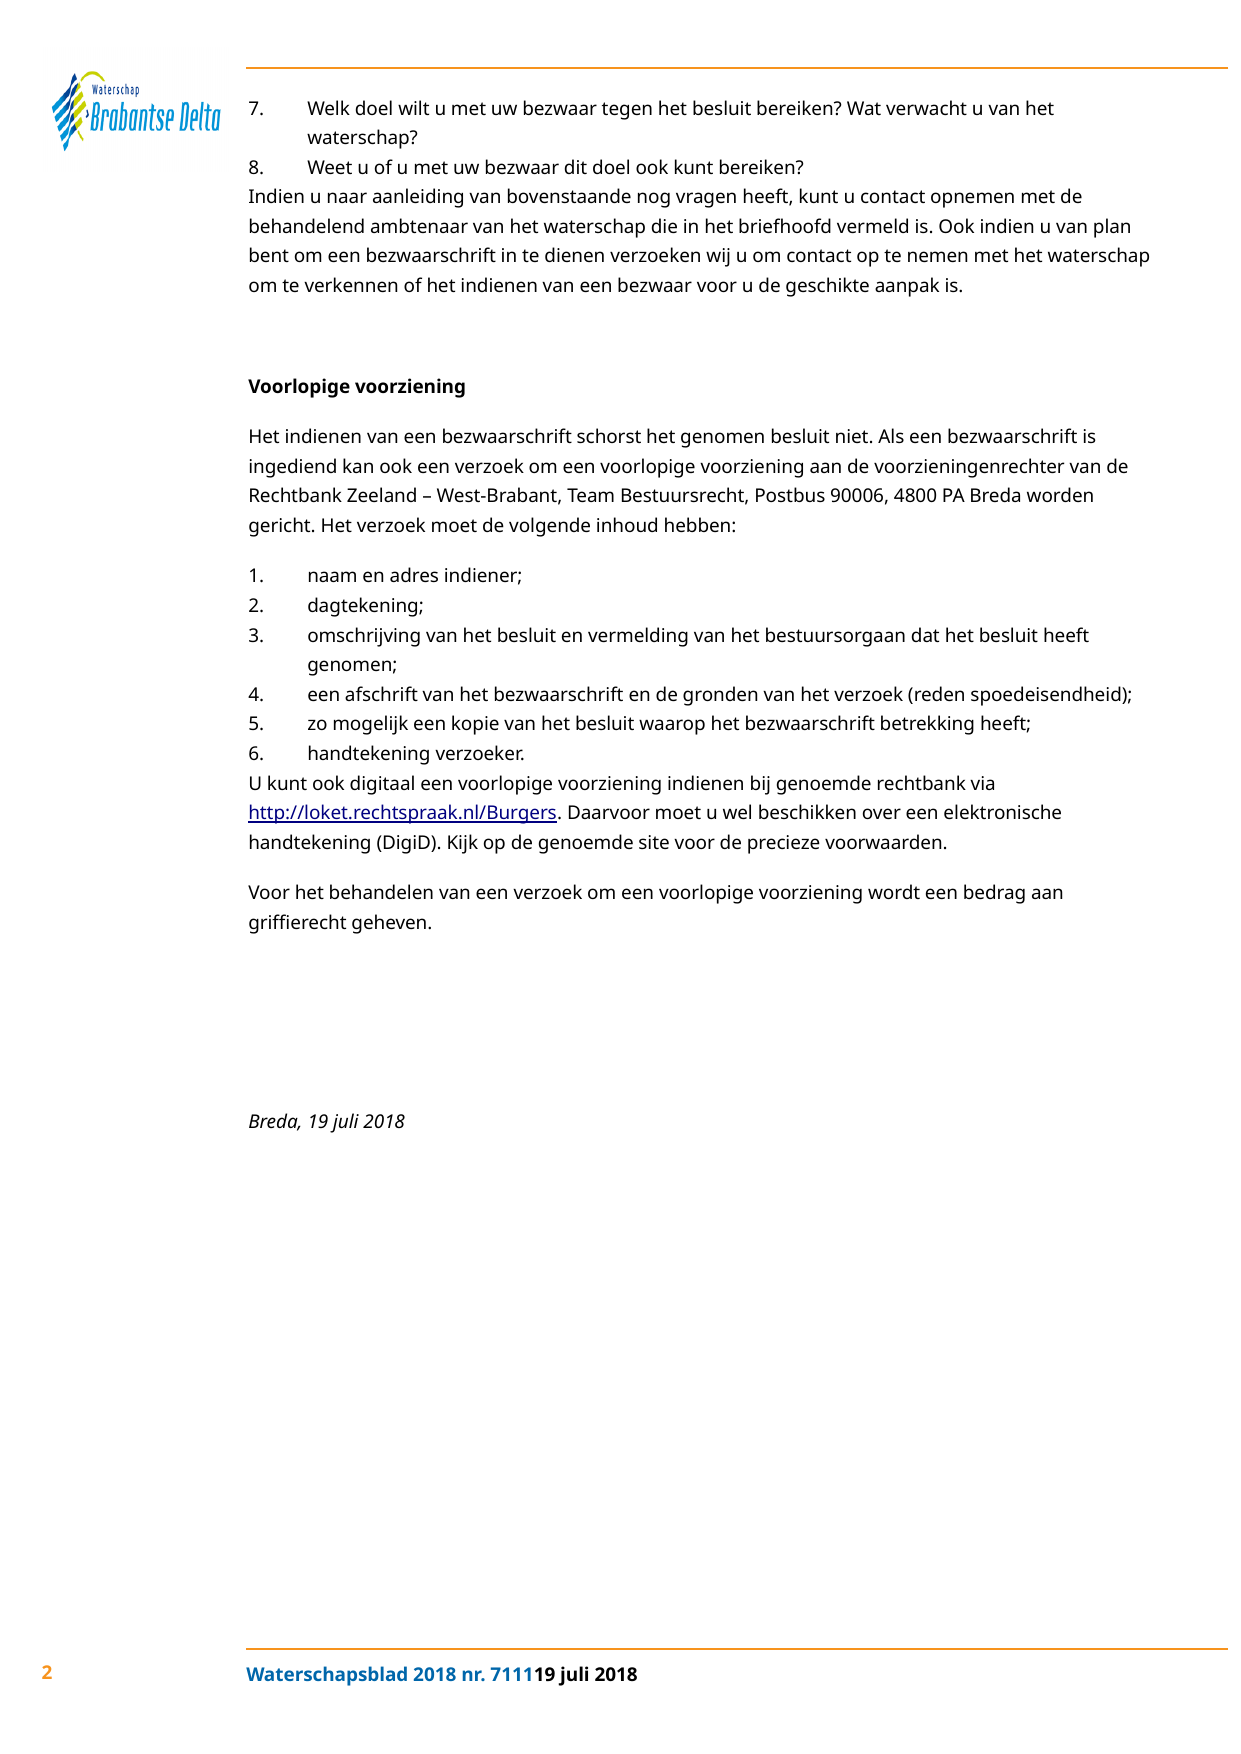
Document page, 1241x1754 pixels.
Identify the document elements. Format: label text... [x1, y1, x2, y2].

text Het indienen van een bezwaarschrift schorst het genomen besluit niet. Als een bezwaarschrift is ingediend kan ook een verzoek om een voorlopige voorziening aan de voorzieningenrechter van de Rechtbank Zeeland – West-Brabant, Team Bestuursrecht, Postbus 90006, 4800 PA Breda worden gericht. Het verzoek moet de volgende inhoud hebben: [248, 423, 1152, 538]
list naam en adres indiener; [248, 563, 1152, 588]
list Welk doel wilt u met uw bezwaar tegen het besluit bereiken? Wat verwacht u van het waterschap? [248, 95, 1152, 150]
text Voorlopige voorziening [248, 373, 1152, 399]
list zo mogelijk een kopie van het besluit waarop het bezwaarschrift betrekking heeft; [248, 711, 1152, 736]
text Indien u naar aanleiding van bovenstaande nog vragen heeft, kunt u contact opnemen met de behandelend ambtenaar van het waterschap die in het briefhoofd vermeld is. Ook indien u van plan bent om een bezwaarschrift in te dienen verzoeken wij u om contact op te nemen met het waterschap om te verkennen of het indienen van een bezwaar voor u de geschikte aanpak is. [248, 183, 1152, 298]
text U kunt ook digitaal een voorlopige voorziening indienen bij genoemde rechtbank via http://loket.rechtspraak.nl/Burgers. Daarvoor moet u wel beschikken over een elektronische handtekening (DigiD). Kijk op de genoemde site voor de precieze voorwaarden. [248, 770, 1152, 855]
text Breda, 19 juli 2018 [248, 1108, 1152, 1134]
list Weet u of u met uw bezwaar dit doel ook kunt bereiken? [248, 154, 1152, 180]
list dagtekening; [248, 592, 1152, 618]
picture [41, 47, 231, 172]
list handtekening verzoeker. [248, 740, 1152, 766]
text Voor het behandelen van een verzoek om een voorlopige voorziening wordt een bedrag aan griffierecht geheven. [248, 879, 1152, 935]
list een afschrift van het bezwaarschrift en de gronden van het verzoek (reden spoedeisendheid); [248, 681, 1152, 707]
list omschrijving van het besluit en vermelding van het bestuursorgaan dat het besluit heeft genomen; [248, 622, 1152, 677]
